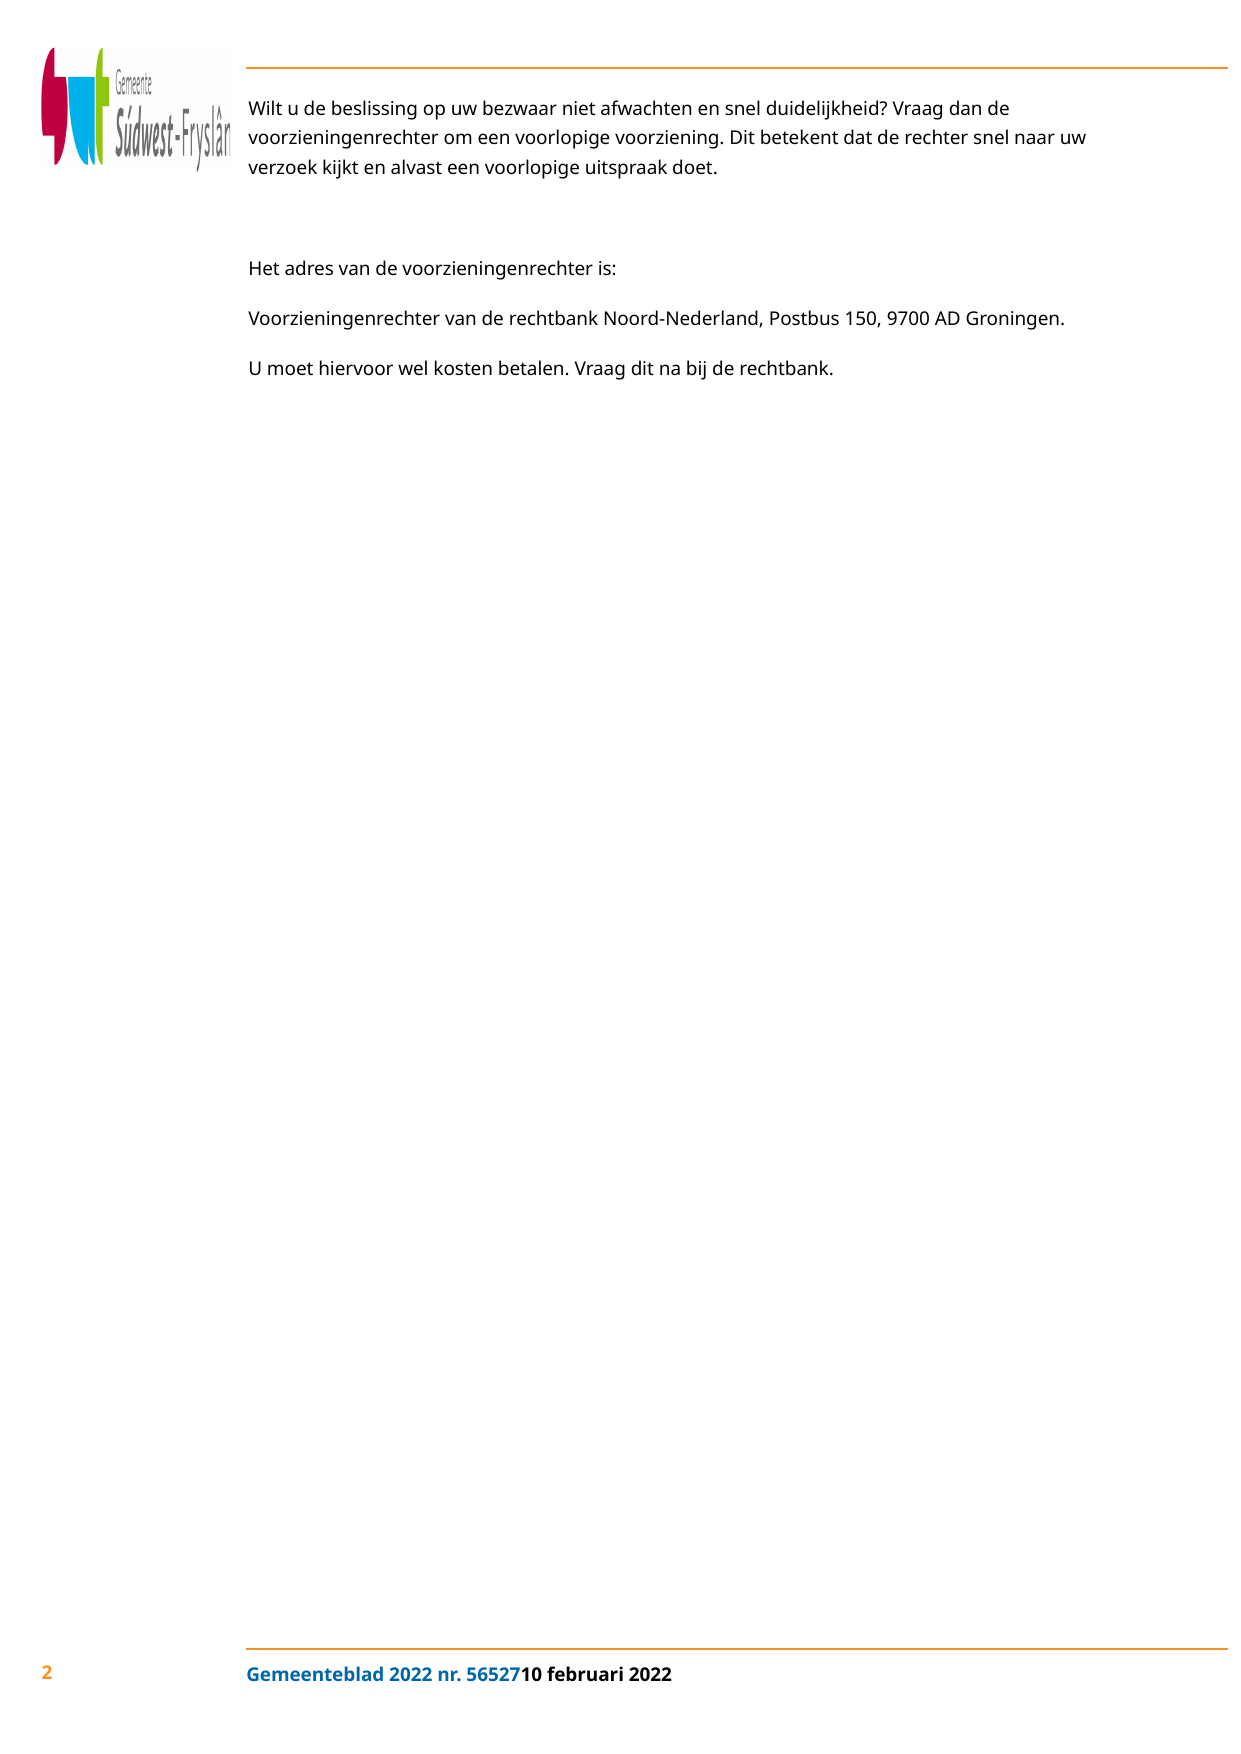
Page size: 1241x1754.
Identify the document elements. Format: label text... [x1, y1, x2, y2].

picture [41, 47, 231, 172]
text Voorzieningenrechter van de rechtbank Noord-Nederland, Postbus 150, 9700 AD Groningen. [248, 305, 1152, 331]
text Wilt u de beslissing op uw bezwaar niet afwachten en snel duidelijkheid? Vraag dan de voorzieningenrechter om een voorlopige voorziening. Dit betekent dat de rechter snel naar uw verzoek kijkt en alvast een voorlopige uitspraak doet. [248, 95, 1152, 180]
text U moet hiervoor wel kosten betalen. Vraag dit na bij de rechtbank. [248, 356, 1152, 381]
text Het adres van de voorzieningenrechter is: [248, 255, 1152, 281]
